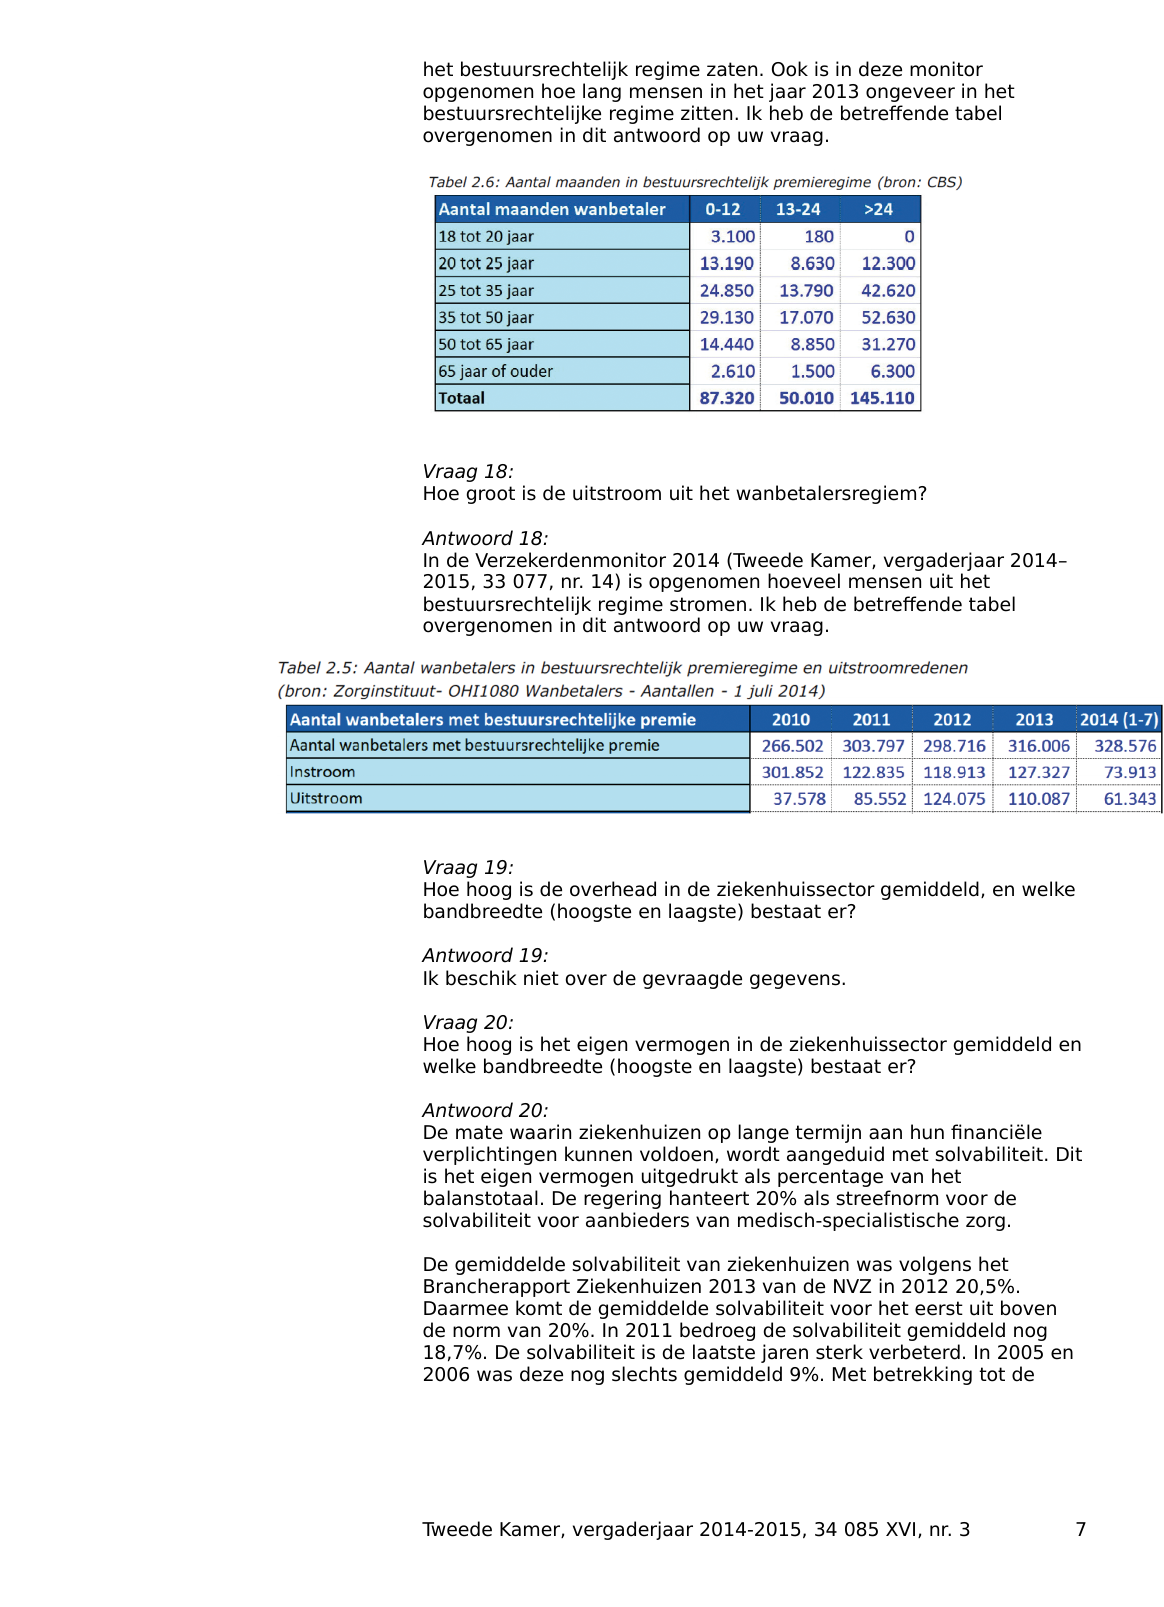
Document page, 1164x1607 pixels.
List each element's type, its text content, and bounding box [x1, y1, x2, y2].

text In de Verzekerdenmonitor 2014 (Tweede Kamer, vergaderjaar 2014–2015, 33 077, nr. 14) is opgenomen hoeveel mensen uit het bestuursrechtelijk regime stromen. Ik heb de betreffende tabel overgenomen in dit antwoord op uw vraag. [422, 549, 1087, 637]
text Hoe hoog is het eigen vermogen in de ziekenhuissector gemiddeld en welke bandbreedte (hoogste en laagste) bestaat er? [422, 1033, 1087, 1077]
text Ik beschik niet over de gevraagde gegevens. [422, 967, 1087, 989]
text Hoe hoog is de overhead in de ziekenhuissector gemiddeld, en welke bandbreedte (hoogste en laagste) bestaat er? [422, 879, 1087, 923]
text Vraag 20: [422, 1012, 1087, 1033]
text De gemiddelde solvabiliteit van ziekenhuizen was volgens het Brancherapport Ziekenhuizen 2013 van de NVZ in 2012 20,5%. Daarmee komt de gemiddelde solvabiliteit voor het eerst uit boven de norm van 20%. In 2011 bedroeg de solvabiliteit gemiddeld nog 18,7%. De solvabiliteit is de laatste jaren sterk verbeterd. In 2005 en 2006 was deze nog slechts gemiddeld 9%. Met betrekking tot de [422, 1254, 1087, 1386]
text het bestuursrechtelijk regime zaten. Ook is in deze monitor opgenomen hoe lang mensen in het jaar 2013 ongeveer in het bestuursrechtelijke regime zitten. Ik heb de betreffende tabel overgenomen in dit antwoord op uw vraag. [422, 59, 1087, 147]
text Antwoord 19: [422, 945, 1087, 967]
picture [277, 659, 1164, 814]
text De mate waarin ziekenhuizen op lange termijn aan hun financiële verplichtingen kunnen voldoen, wordt aangeduid met solvabiliteit. Dit is het eigen vermogen uitgedrukt als percentage van het balanstotaal. De regering hanteert 20% als streefnorm voor de solvabiliteit voor aanbieders van medisch-specialistische zorg. [422, 1122, 1087, 1232]
text Antwoord 18: [422, 527, 1087, 549]
text Antwoord 20: [422, 1100, 1087, 1122]
text Hoe groot is de uitstroom uit het wanbetalersregiem? [422, 483, 1087, 505]
picture [422, 169, 972, 418]
text Vraag 18: [422, 461, 1087, 483]
text Vraag 19: [422, 857, 1087, 879]
